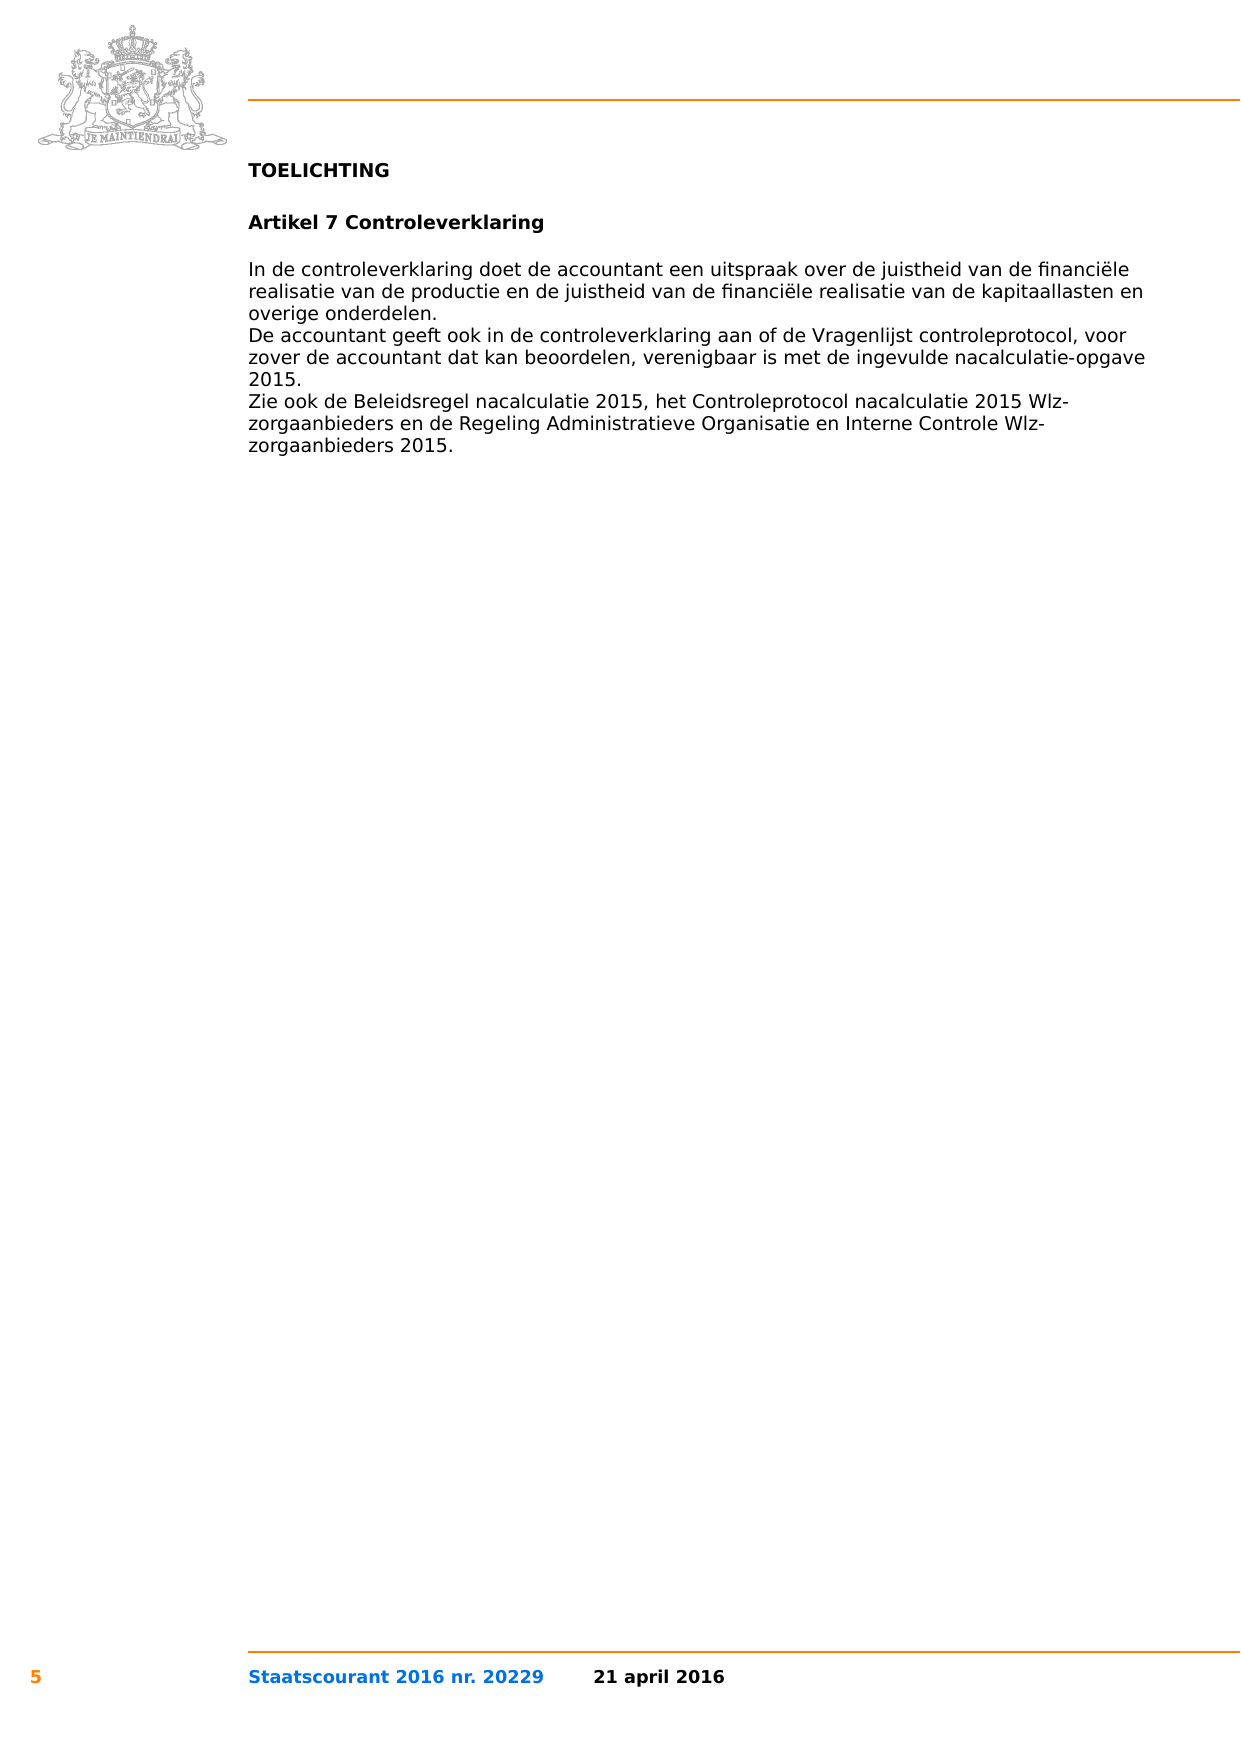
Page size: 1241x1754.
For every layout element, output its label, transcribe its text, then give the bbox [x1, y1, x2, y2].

subtitle TOELICHTING [248, 160, 1163, 182]
text Zie ook de Beleidsregel nacalculatie 2015, het Controleprotocol nacalculatie 2015 Wlz-zorgaanbieders en de Regeling Administratieve Organisatie en Interne Controle Wlz-zorgaanbieders 2015. [248, 391, 1163, 457]
text De accountant geeft ook in de controleverklaring aan of de Vragenlijst controleprotocol, voor zover de accountant dat kan beoordelen, verenigbaar is met de ingevulde nacalculatie-opgave 2015. [248, 325, 1163, 391]
picture [38, 25, 227, 150]
text In de controleverklaring doet de accountant een uitspraak over de juistheid van de financiële realisatie van de productie en de juistheid van de financiële realisatie van de kapitaallasten en overige onderdelen. [248, 259, 1163, 325]
subtitle Artikel 7 Controleverklaring [248, 212, 1163, 234]
